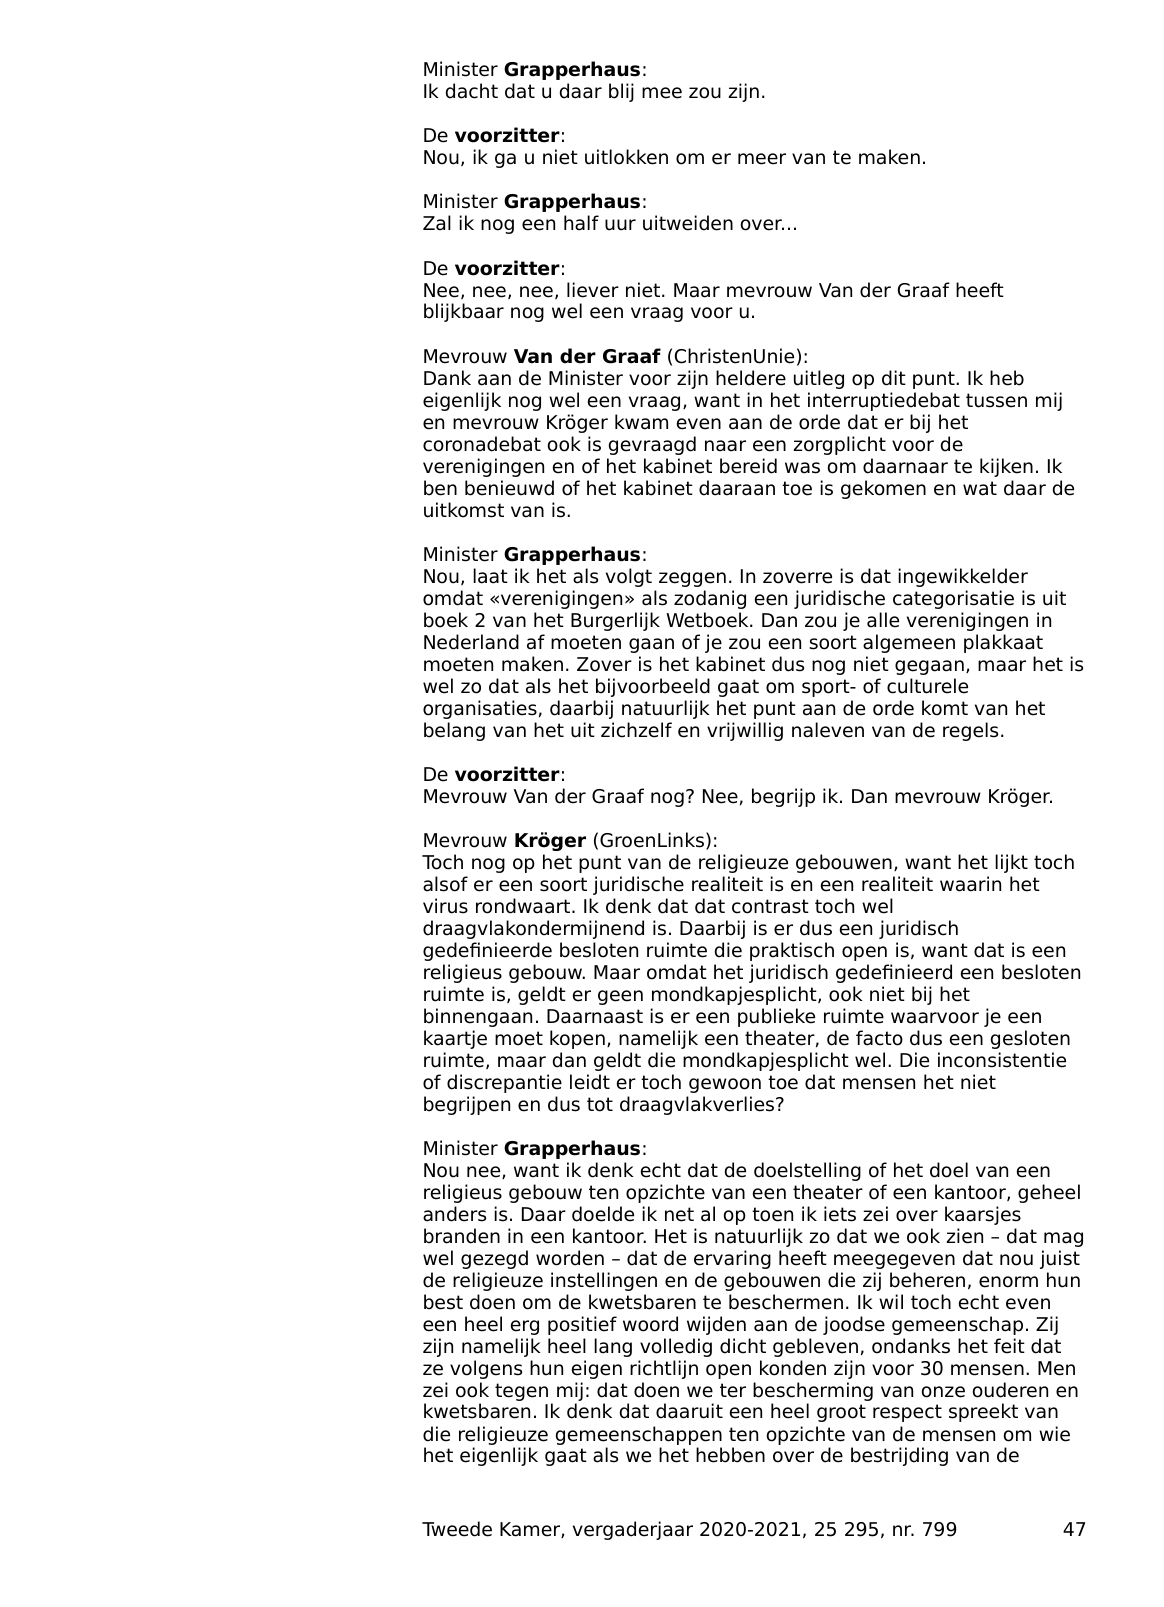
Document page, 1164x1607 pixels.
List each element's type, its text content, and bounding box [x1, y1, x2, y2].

text Minister Grapperhaus: [422, 1138, 1087, 1160]
text Minister Grapperhaus: [422, 191, 1087, 213]
text Toch nog op het punt van de religieuze gebouwen, want het lijkt toch alsof er een soort juridische realiteit is en een realiteit waarin het virus rondwaart. Ik denk dat dat contrast toch wel draagvlakondermijnend is. Daarbij is er dus een juridisch gedefinieerde besloten ruimte die praktisch open is, want dat is een religieus gebouw. Maar omdat het juridisch gedefinieerd een besloten ruimte is, geldt er geen mondkapjesplicht, ook niet bij het binnengaan. Daarnaast is er een publieke ruimte waarvoor je een kaartje moet kopen, namelijk een theater, de facto dus een gesloten ruimte, maar dan geldt die mondkapjesplicht wel. Die inconsistentie of discrepantie leidt er toch gewoon toe dat mensen het niet begrijpen en dus tot draagvlakverlies? [422, 852, 1087, 1116]
text Mevrouw Van der Graaf nog? Nee, begrijp ik. Dan mevrouw Kröger. [422, 786, 1087, 808]
text De voorzitter: [422, 257, 1087, 279]
text Minister Grapperhaus: [422, 544, 1087, 566]
text Nee, nee, nee, liever niet. Maar mevrouw Van der Graaf heeft blijkbaar nog wel een vraag voor u. [422, 279, 1087, 323]
text Zal ik nog een half uur uitweiden over... [422, 213, 1087, 235]
text Dank aan de Minister voor zijn heldere uitleg op dit punt. Ik heb eigenlijk nog wel een vraag, want in het interruptiedebat tussen mij en mevrouw Kröger kwam even aan de orde dat er bij het coronadebat ook is gevraagd naar een zorgplicht voor de verenigingen en of het kabinet bereid was om daarnaar te kijken. Ik ben benieuwd of het kabinet daaraan toe is gekomen en wat daar de uitkomst van is. [422, 368, 1087, 521]
text Mevrouw Kröger (GroenLinks): [422, 830, 1087, 852]
text Mevrouw Van der Graaf (ChristenUnie): [422, 346, 1087, 368]
text De voorzitter: [422, 125, 1087, 147]
text Nou, ik ga u niet uitlokken om er meer van te maken. [422, 147, 1087, 169]
text Ik dacht dat u daar blij mee zou zijn. [422, 81, 1087, 103]
text Nou nee, want ik denk echt dat de doelstelling of het doel van een religieus gebouw ten opzichte van een theater of een kantoor, geheel anders is. Daar doelde ik net al op toen ik iets zei over kaarsjes branden in een kantoor. Het is natuurlijk zo dat we ook zien – dat mag wel gezegd worden – dat de ervaring heeft meegegeven dat nou juist de religieuze instellingen en de gebouwen die zij beheren, enorm hun best doen om de kwetsbaren te beschermen. Ik wil toch echt even een heel erg positief woord wijden aan de joodse gemeenschap. Zij zijn namelijk heel lang volledig dicht gebleven, ondanks het feit dat ze volgens hun eigen richtlijn open konden zijn voor 30 mensen. Men zei ook tegen mij: dat doen we ter bescherming van onze ouderen en kwetsbaren. Ik denk dat daaruit een heel groot respect spreekt van die religieuze gemeenschappen ten opzichte van de mensen om wie het eigenlijk gaat als we het hebben over de bestrijding van de [422, 1160, 1087, 1467]
text Minister Grapperhaus: [422, 59, 1087, 81]
text De voorzitter: [422, 764, 1087, 786]
text Nou, laat ik het als volgt zeggen. In zoverre is dat ingewikkelder omdat «verenigingen» als zodanig een juridische categorisatie is uit boek 2 van het Burgerlijk Wetboek. Dan zou je alle verenigingen in Nederland af moeten gaan of je zou een soort algemeen plakkaat moeten maken. Zover is het kabinet dus nog niet gegaan, maar het is wel zo dat als het bijvoorbeeld gaat om sport- of culturele organisaties, daarbij natuurlijk het punt aan de orde komt van het belang van het uit zichzelf en vrijwillig naleven van de regels. [422, 566, 1087, 741]
